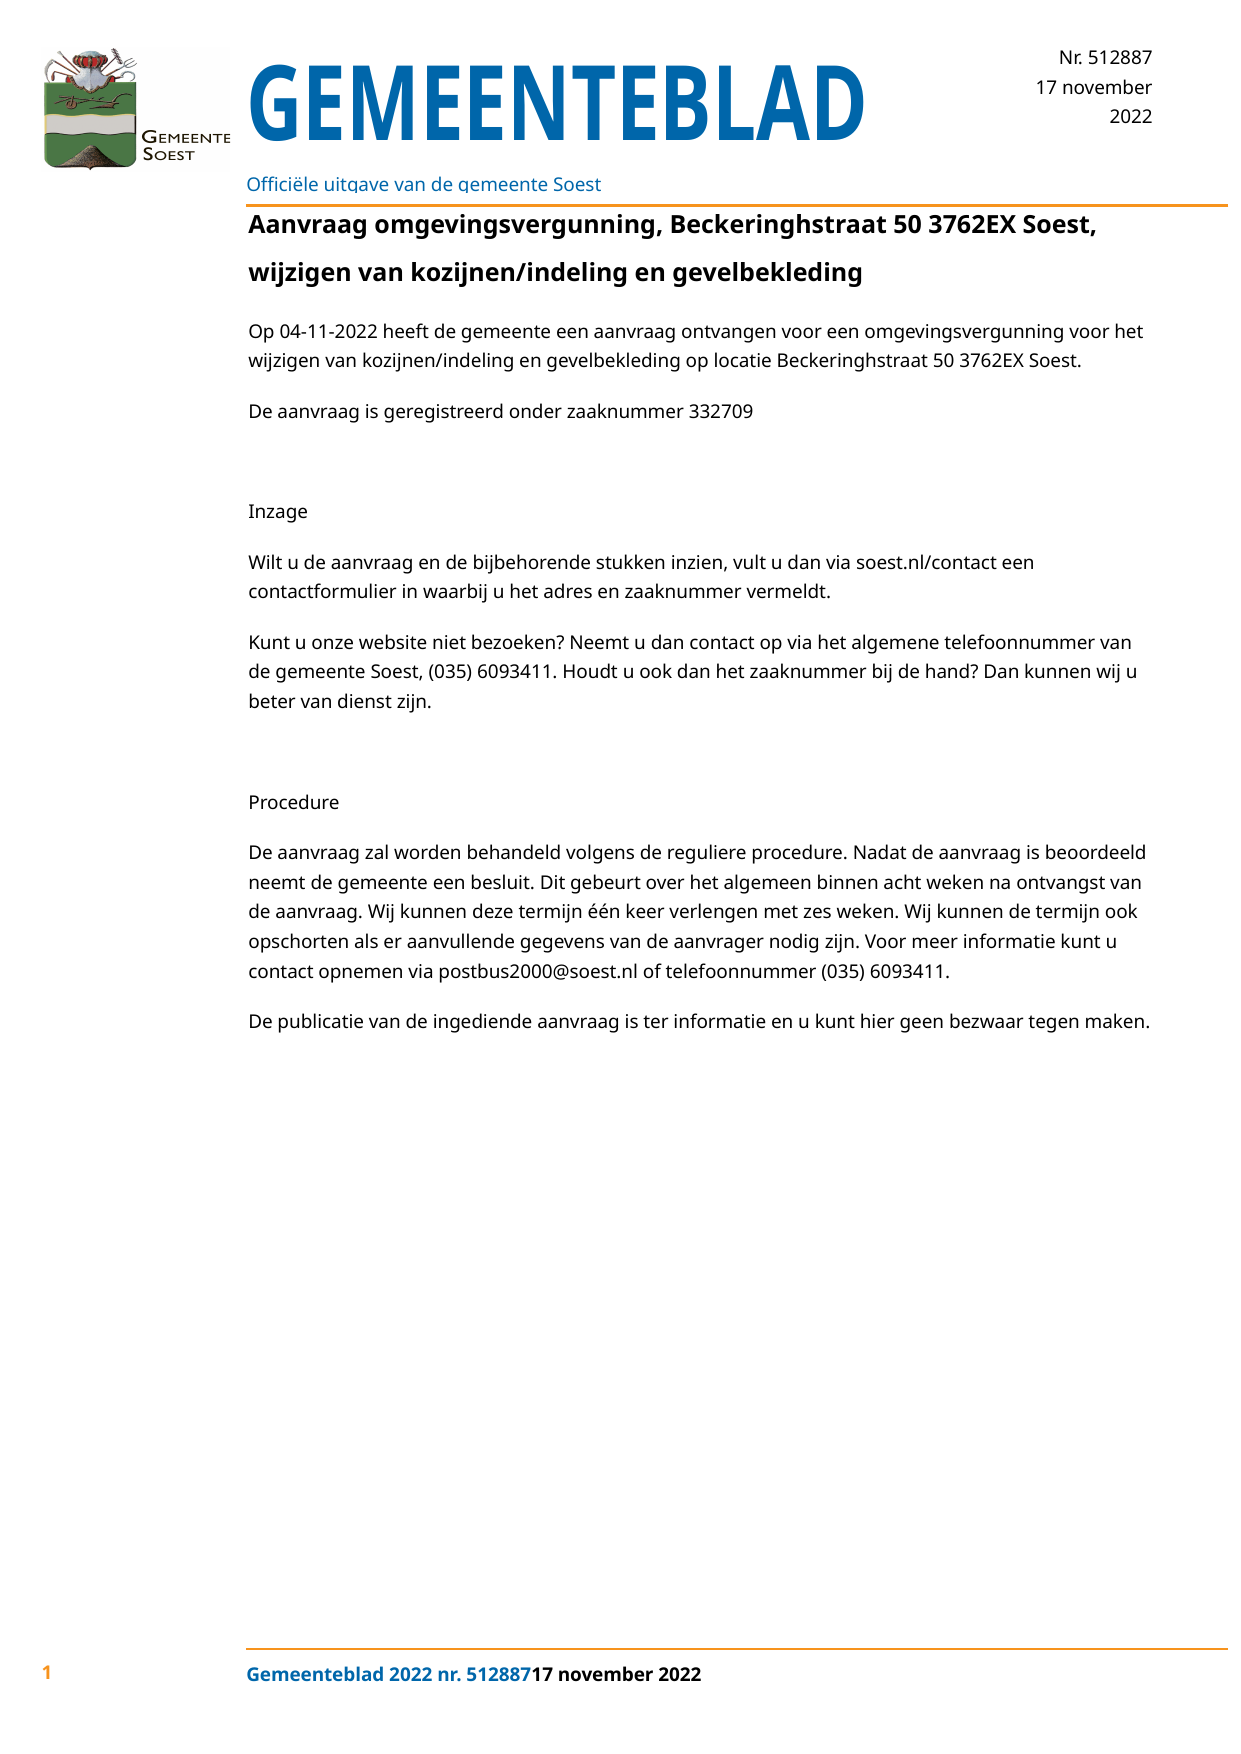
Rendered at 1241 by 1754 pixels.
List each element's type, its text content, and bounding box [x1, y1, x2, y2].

text Wilt u de aanvraag en de bijbehorende stukken inzien, vult u dan via soest.nl/contact een contactformulier in waarbij u het adres en zaaknummer vermeldt. [248, 549, 1152, 604]
text Inzage [248, 499, 1152, 524]
text De publicatie van de ingediende aanvraag is ter informatie en u kunt hier geen bezwaar tegen maken. [248, 1008, 1152, 1034]
text De aanvraag zal worden behandeld volgens de reguliere procedure. Nadat de aanvraag is beoordeeld neemt de gemeente een besluit. Dit gebeurt over het algemeen binnen acht weken na ontvangst van de aanvraag. Wij kunnen deze termijn één keer verlengen met zes weken. Wij kunnen de termijn ook opschorten als er aanvullende gegevens van de aanvrager nodig zijn. Voor meer informatie kunt u contact opnemen via postbus2000@soest.nl of telefoonnummer (035) 6093411. [248, 839, 1152, 984]
text Procedure [248, 789, 1152, 815]
text Op 04-11-2022 heeft de gemeente een aanvraag ontvangen voor een omgevingsvergunning voor het wijzigen van kozijnen/indeling en gevelbekleding op locatie Beckeringhstraat 50 3762EX Soest. [248, 318, 1152, 373]
text Kunt u onze website niet bezoeken? Neemt u dan contact op via het algemene telefoonnummer van de gemeente Soest, (035) 6093411. Houdt u ook dan het zaaknummer bij de hand? Dan kunnen wij u beter van dienst zijn. [248, 629, 1152, 714]
text Aanvraag omgevingsvergunning, Beckeringhstraat 50 3762EX Soest, wijzigen van kozijnen/indeling en gevelbekleding [248, 207, 1152, 288]
text De aanvraag is geregistreerd onder zaaknummer 332709 [248, 398, 1152, 424]
picture [41, 47, 231, 172]
